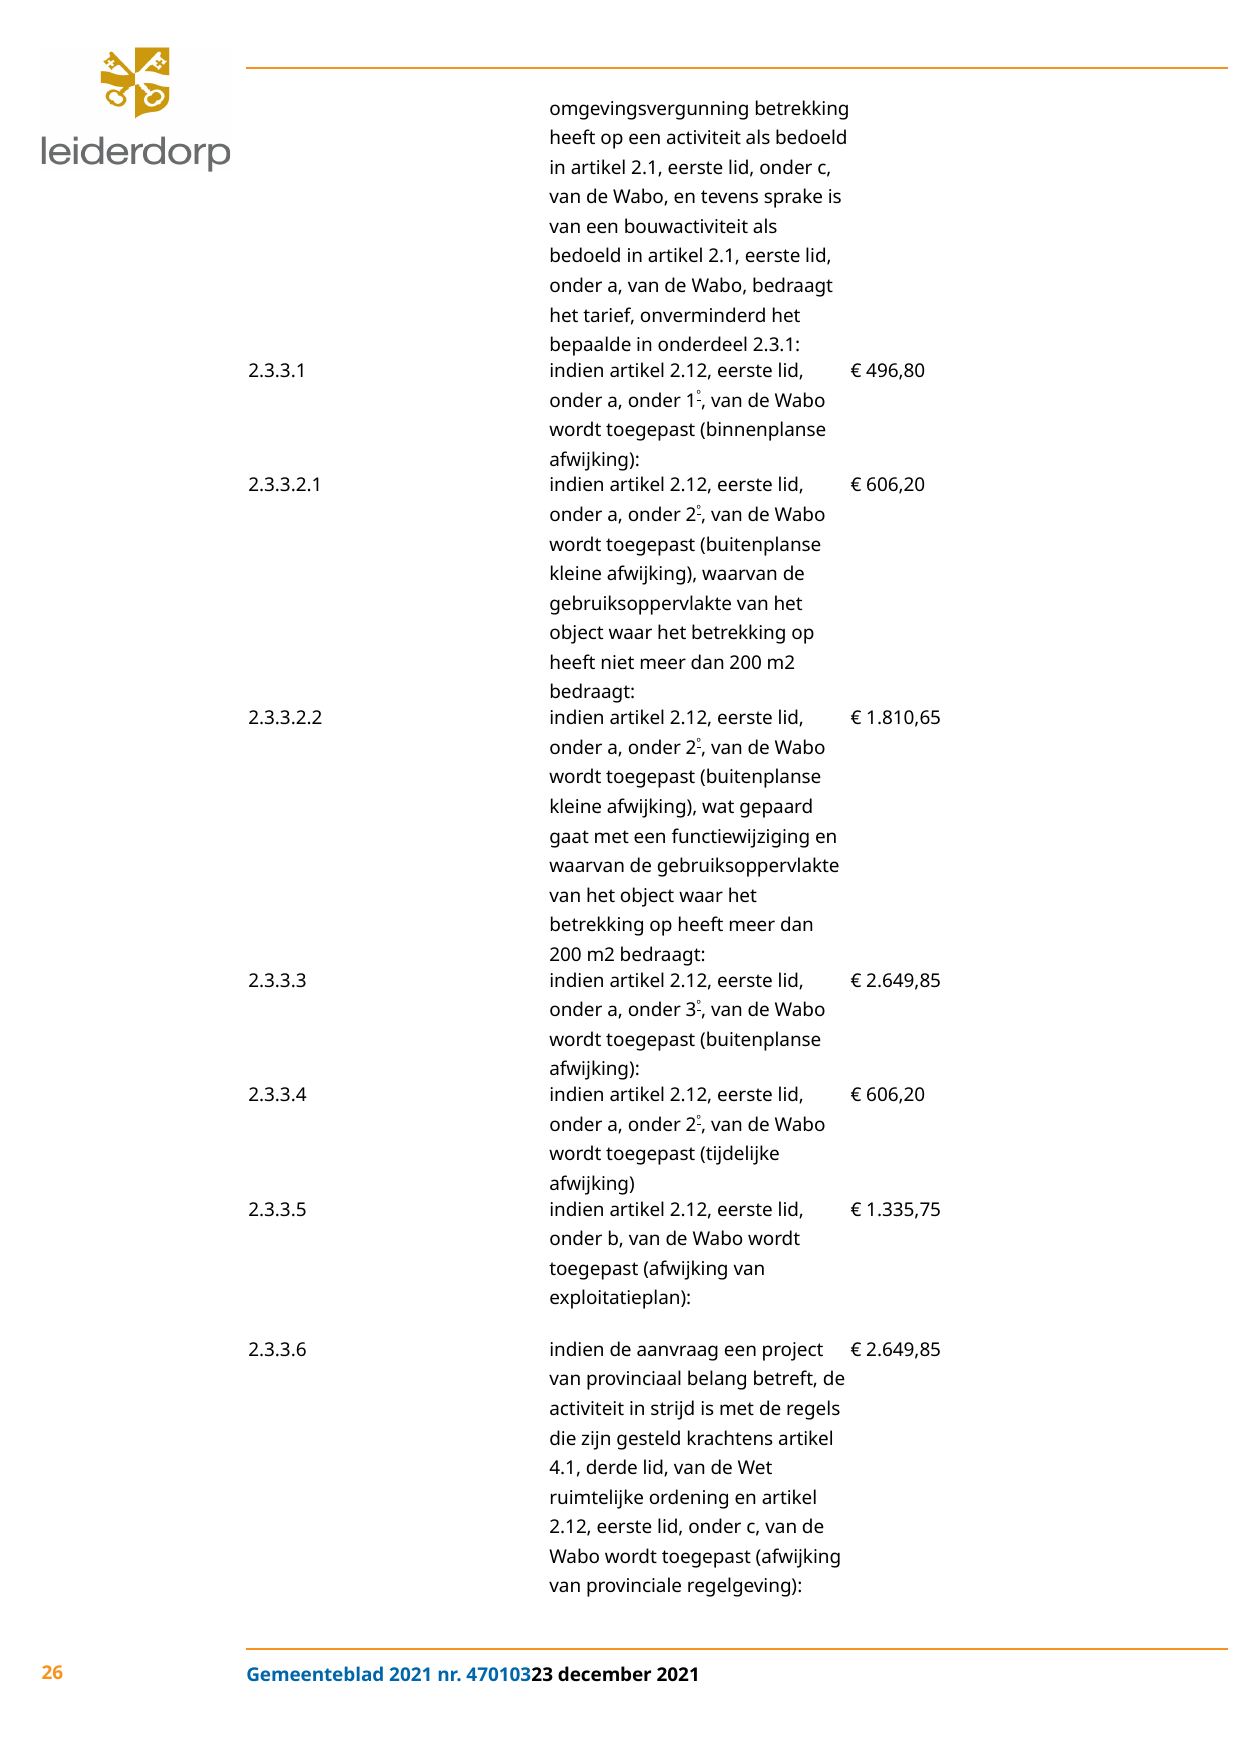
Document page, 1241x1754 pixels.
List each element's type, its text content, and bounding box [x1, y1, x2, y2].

picture [41, 47, 231, 172]
table_cell indien artikel 2.12, eerste lid, onder b, van de Wabo wordt toegepast (afwijking van exploitatieplan): [549, 1196, 850, 1310]
table_cell [850, 1310, 1152, 1336]
table_cell 2.3.3.3 [248, 967, 549, 1081]
table_cell indien artikel 2.12, eerste lid, onder a, onder 3º, van de Wabo wordt toegepast (buitenplanse afwijking): [549, 967, 850, 1081]
table_cell 2.3.3.6 [248, 1336, 549, 1598]
table_cell indien artikel 2.12, eerste lid, onder a, onder 2º, van de Wabo wordt toegepast (tijdelijke afwijking) [549, 1081, 850, 1196]
table_cell indien artikel 2.12, eerste lid, onder a, onder 2º, van de Wabo wordt toegepast (buitenplanse kleine afwijking), wat gepaard gaat met een functiewijziging en waarvan de gebruiksoppervlakte van het object waar het betrekking op heeft meer dan 200 m2 bedraagt: [549, 705, 850, 967]
table_cell 2.3.3.1 [248, 357, 549, 472]
table_cell 2.3.3.5 [248, 1196, 549, 1310]
table_cell omgevingsvergunning betrekking heeft op een activiteit als bedoeld in artikel 2.1, eerste lid, onder c, van de Wabo, en tevens sprake is van een bouwactiviteit als bedoeld in artikel 2.1, eerste lid, onder a, van de Wabo, bedraagt het tarief, onverminderd het bepaalde in onderdeel 2.3.1: [549, 95, 850, 357]
table_cell 2.3.3.4 [248, 1081, 549, 1196]
table_cell [248, 95, 549, 357]
table_cell indien artikel 2.12, eerste lid, onder a, onder 2º, van de Wabo wordt toegepast (buitenplanse kleine afwijking), waarvan de gebruiksoppervlakte van het object waar het betrekking op heeft niet meer dan 200 m2 bedraagt: [549, 472, 850, 704]
table_cell € 2.649,85 [850, 967, 1152, 1081]
table_cell € 496,80 [850, 357, 1152, 472]
table_cell € 1.335,75 [850, 1196, 1152, 1310]
table_cell indien de aanvraag een project van provinciaal belang betreft, de activiteit in strijd is met de regels die zijn gesteld krachtens artikel 4.1, derde lid, van de Wet ruimtelijke ordening en artikel 2.12, eerste lid, onder c, van de Wabo wordt toegepast (afwijking van provinciale regelgeving): [549, 1336, 850, 1598]
table_cell 2.3.3.2.1 [248, 472, 549, 704]
table_cell € 1.810,65 [850, 705, 1152, 967]
table_cell [549, 1310, 850, 1336]
table_cell € 606,20 [850, 472, 1152, 704]
table_cell 2.3.3.2.2 [248, 705, 549, 967]
table_cell [248, 1310, 549, 1336]
table_cell € 2.649,85 [850, 1336, 1152, 1598]
table_cell indien artikel 2.12, eerste lid, onder a, onder 1º, van de Wabo wordt toegepast (binnenplanse afwijking): [549, 357, 850, 472]
table_cell € 606,20 [850, 1081, 1152, 1196]
table_cell [850, 95, 1152, 357]
